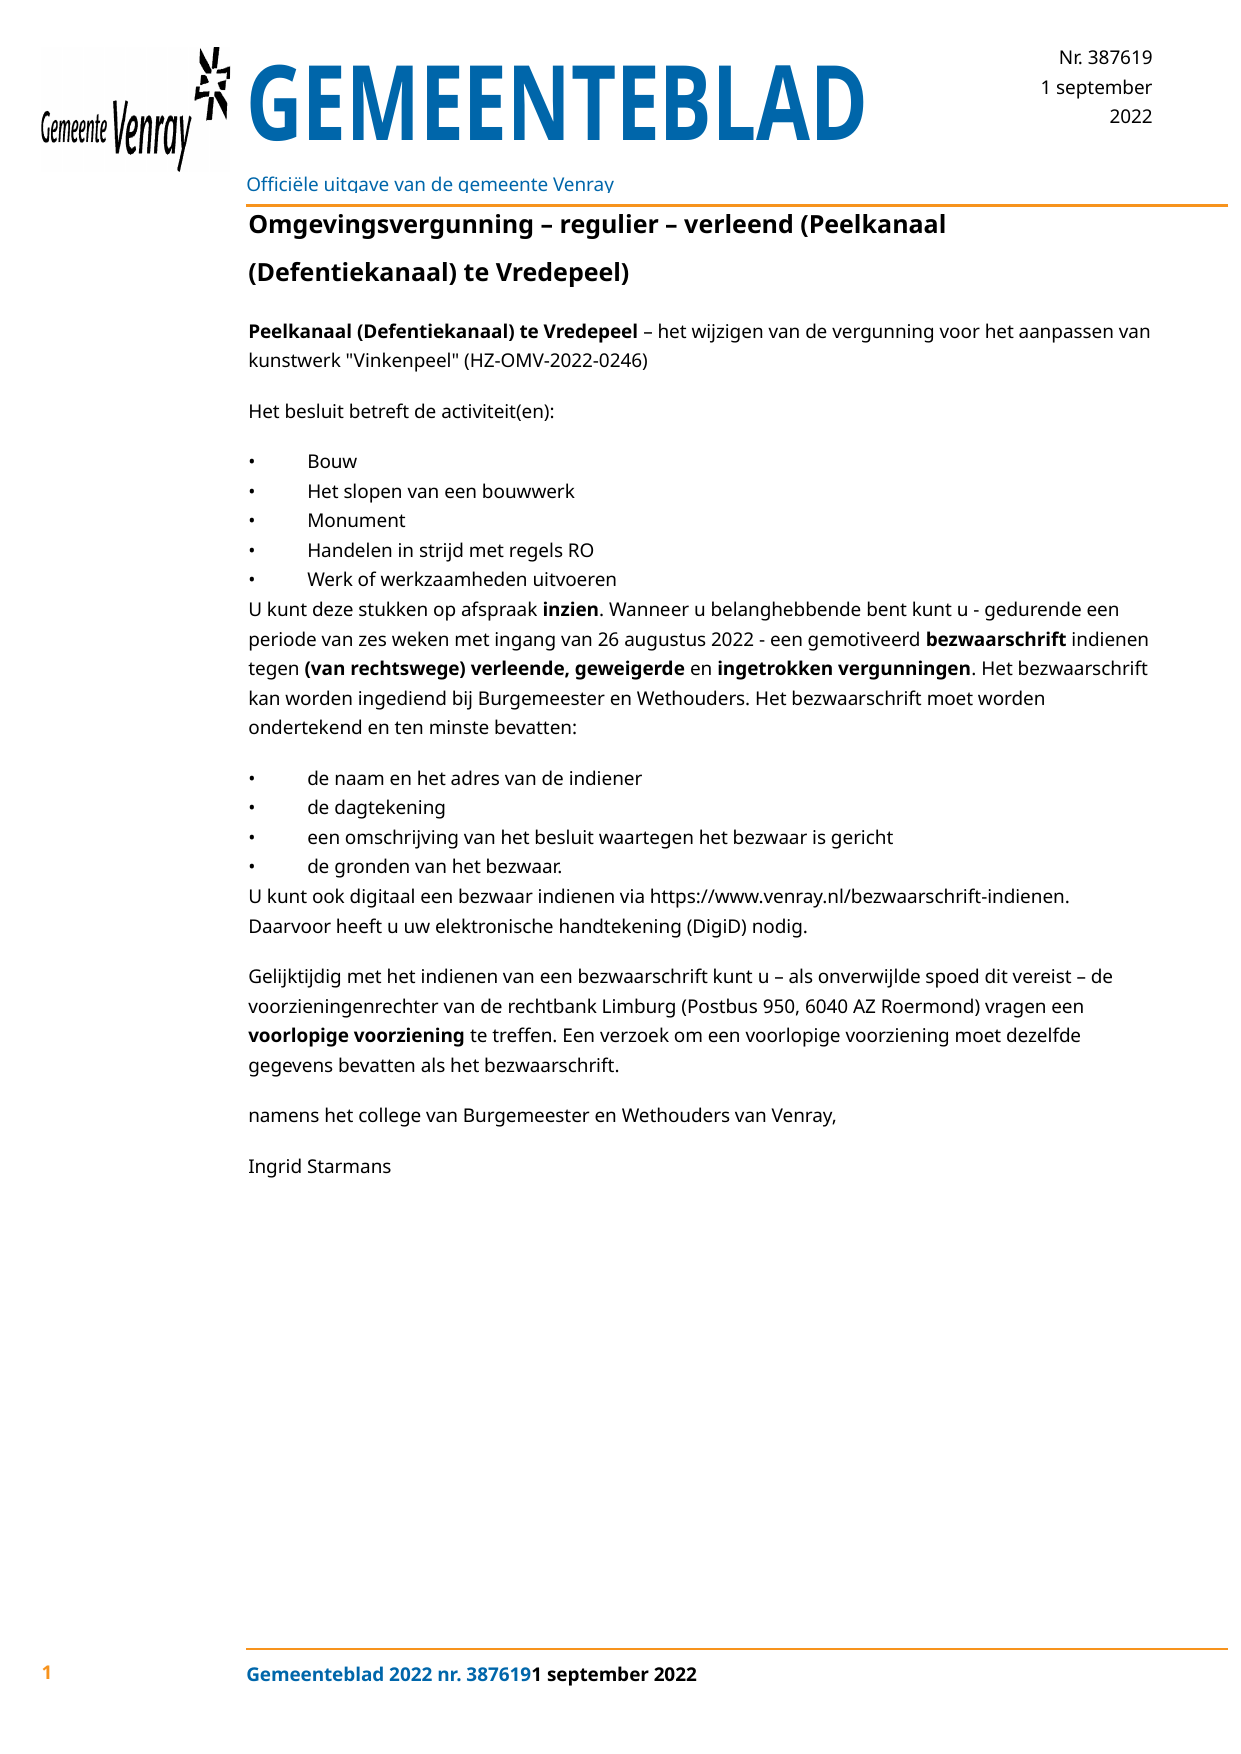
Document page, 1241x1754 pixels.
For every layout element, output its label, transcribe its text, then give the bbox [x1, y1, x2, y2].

text namens het college van Burgemeester en Wethouders van Venray, [248, 1102, 1152, 1128]
list de gronden van het bezwaar. [248, 854, 1152, 879]
picture [41, 47, 231, 172]
text Ingrid Starmans [248, 1153, 1152, 1179]
text U kunt deze stukken op afspraak inzien. Wanneer u belanghebbende bent kunt u - gedurende een periode van zes weken met ingang van 26 augustus 2022 - een gemotiveerd bezwaarschrift indienen tegen (van rechtswege) verleende, geweigerde en ingetrokken vergunningen. Het bezwaarschrift kan worden ingediend bij Burgemeester en Wethouders. Het bezwaarschrift moet worden ondertekend en ten minste bevatten: [248, 596, 1152, 740]
list Werk of werkzaamheden uitvoeren [248, 567, 1152, 592]
text Gelijktijdig met het indienen van een bezwaarschrift kunt u – als onverwijlde spoed dit vereist – de voorzieningenrechter van de rechtbank Limburg (Postbus 950, 6040 AZ Roermond) vragen een voorlopige voorziening te treffen. Een verzoek om een voorlopige voorziening moet dezelfde gegevens bevatten als het bezwaarschrift. [248, 963, 1152, 1078]
list een omschrijving van het besluit waartegen het bezwaar is gericht [248, 824, 1152, 850]
list Het slopen van een bouwwerk [248, 478, 1152, 504]
text U kunt ook digitaal een bezwaar indienen via https://www.venray.nl/bezwaarschrift-indienen. Daarvoor heeft u uw elektronische handtekening (DigiD) nodig. [248, 883, 1152, 939]
list Bouw [248, 448, 1152, 474]
text Het besluit betreft de activiteit(en): [248, 398, 1152, 424]
list Handelen in strijd met regels RO [248, 537, 1152, 563]
list Monument [248, 507, 1152, 533]
list de dagtekening [248, 794, 1152, 820]
text Omgevingsvergunning – regulier – verleend (Peelkanaal (Defentiekanaal) te Vredepeel) [248, 207, 1152, 288]
text Peelkanaal (Defentiekanaal) te Vredepeel – het wijzigen van de vergunning voor het aanpassen van kunstwerk "Vinkenpeel" (HZ-OMV-2022-0246) [248, 318, 1152, 373]
list de naam en het adres van de indiener [248, 765, 1152, 791]
